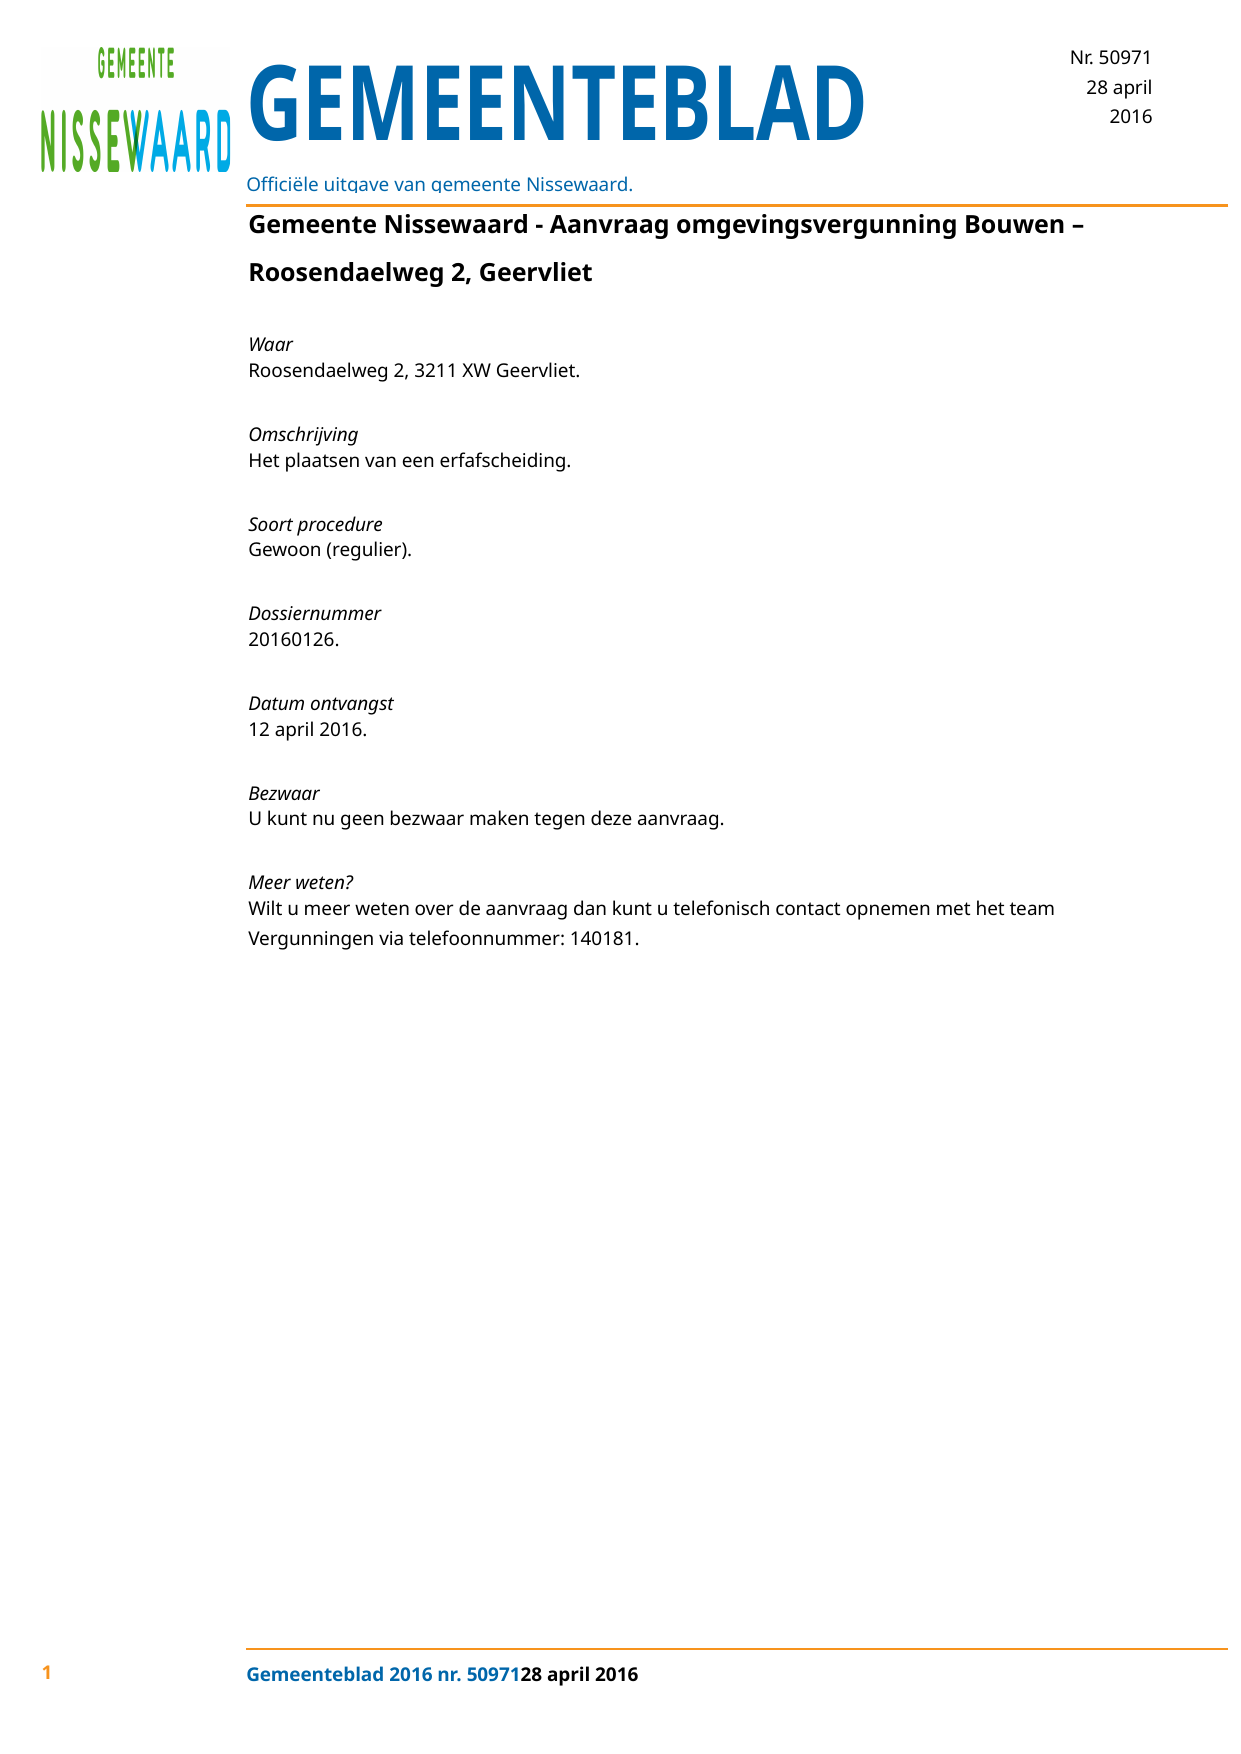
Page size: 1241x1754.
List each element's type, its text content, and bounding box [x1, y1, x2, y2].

picture [201, 122, 206, 138]
text Waar [248, 331, 1152, 357]
text Wilt u meer weten over de aanvraag dan kunt u telefonisch contact opnemen met het team Vergunningen via telefoonnummer: 140181. [248, 895, 1152, 951]
picture [154, 157, 165, 172]
text Het plaatsen van een erfafscheiding. [248, 447, 1152, 473]
text U kunt nu geen bezwaar maken tegen deze aanvraag. [248, 806, 1152, 831]
text Omschrijving [248, 421, 1152, 447]
text Datum ontvangst [248, 690, 1152, 716]
text 20160126. [248, 626, 1152, 652]
text Roosendaelweg 2, 3211 XW Geervliet. [248, 357, 1152, 383]
text Dossiernummer [248, 601, 1152, 626]
text Soort procedure [248, 511, 1152, 537]
picture [222, 122, 227, 160]
text Meer weten? [248, 869, 1152, 895]
text Gewoon (regulier). [248, 537, 1152, 562]
picture [176, 157, 187, 172]
text Gemeente Nissewaard - Aanvraag omgevingsvergunning Bouwen – Roosendaelweg 2, Geervliet [248, 207, 1152, 288]
picture [200, 151, 206, 172]
text Bezwaar [248, 780, 1152, 806]
picture [41, 47, 231, 172]
text 12 april 2016. [248, 716, 1152, 742]
